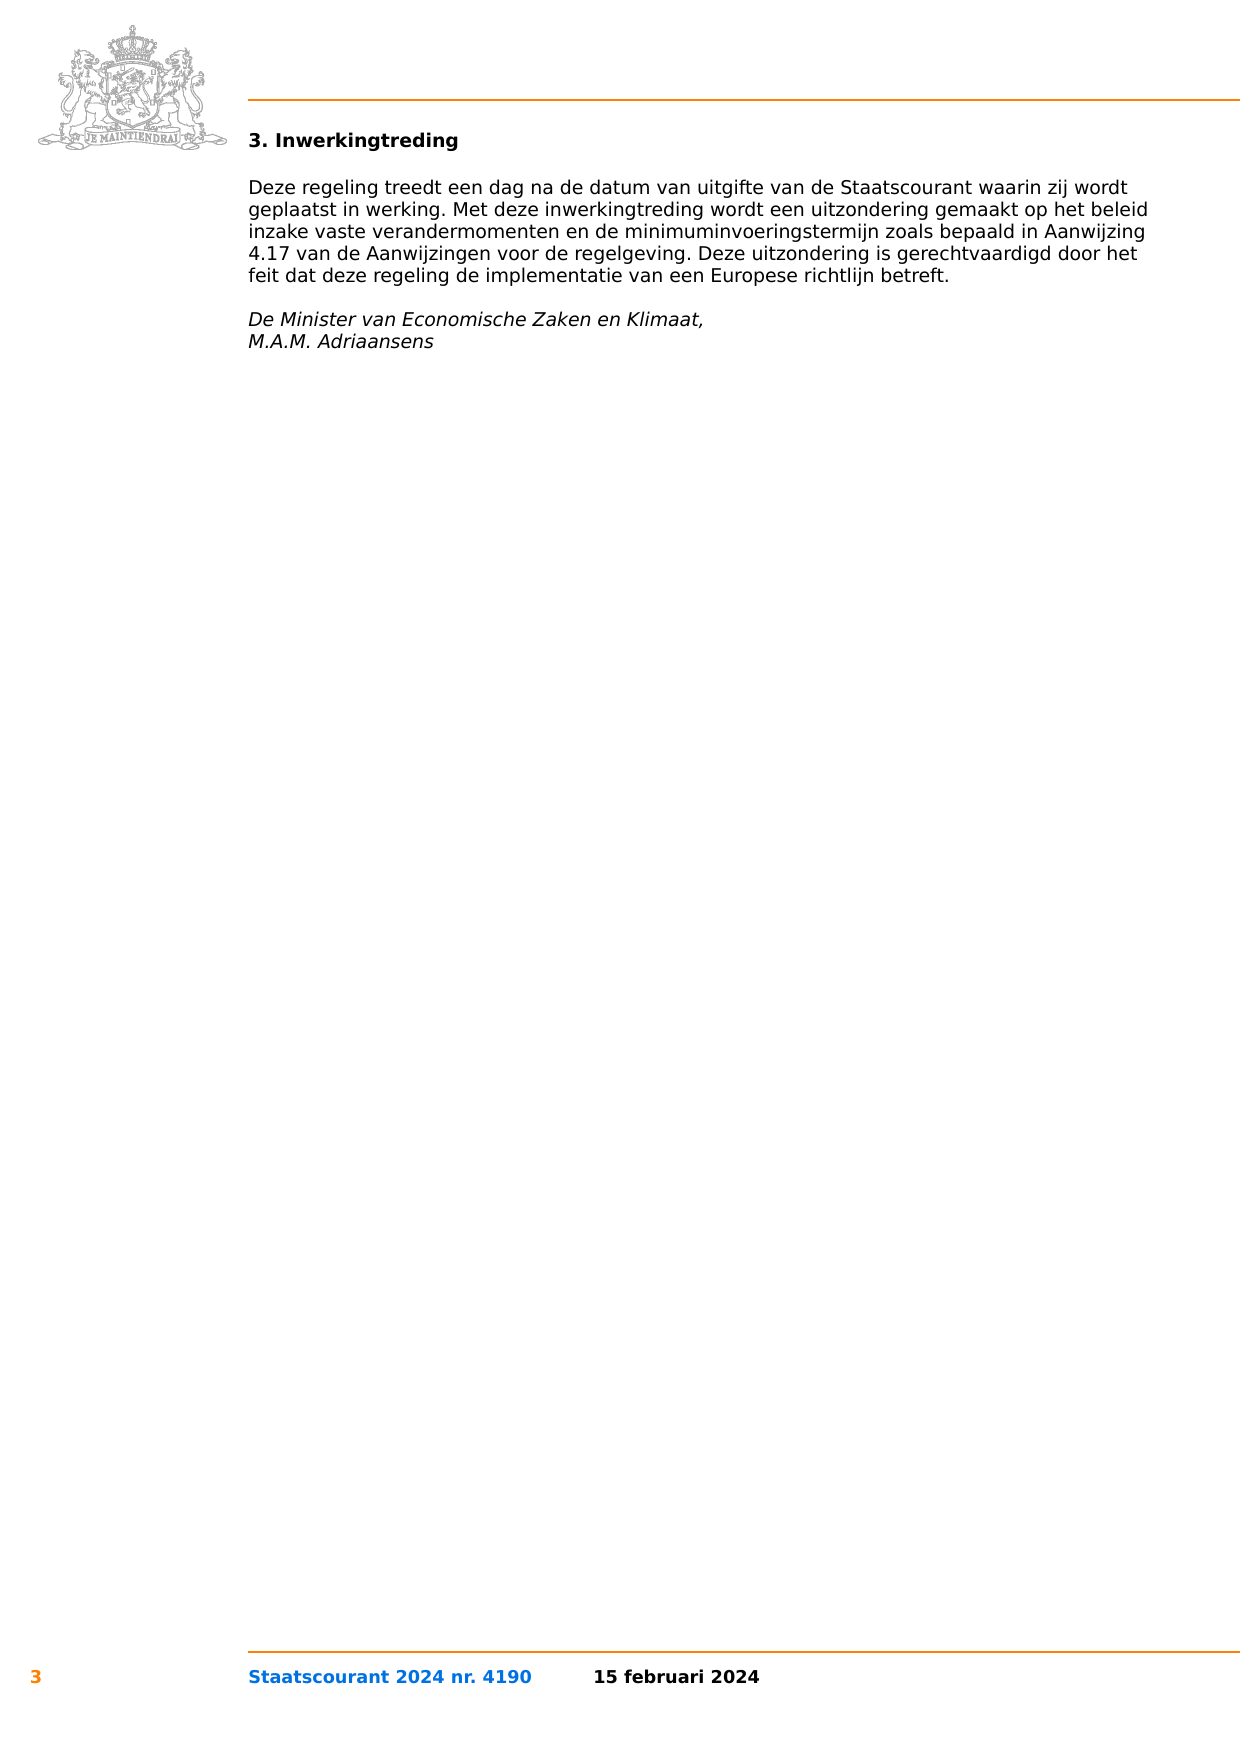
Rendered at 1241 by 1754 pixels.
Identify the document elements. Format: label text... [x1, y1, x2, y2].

picture [38, 25, 227, 150]
subtitle 3. Inwerkingtreding [248, 130, 1163, 152]
text Deze regeling treedt een dag na de datum van uitgifte van de Staatscourant waarin zij wordt geplaatst in werking. Met deze inwerkingtreding wordt een uitzondering gemaakt op het beleid inzake vaste verandermomenten en de minimuminvoeringstermijn zoals bepaald in Aanwijzing 4.17 van de Aanwijzingen voor de regelgeving. Deze uitzondering is gerechtvaardigd door het feit dat deze regeling de implementatie van een Europese richtlijn betreft. [248, 177, 1163, 287]
text De Minister van Economische Zaken en Klimaat, M.A.M. Adriaansens [248, 309, 1163, 353]
